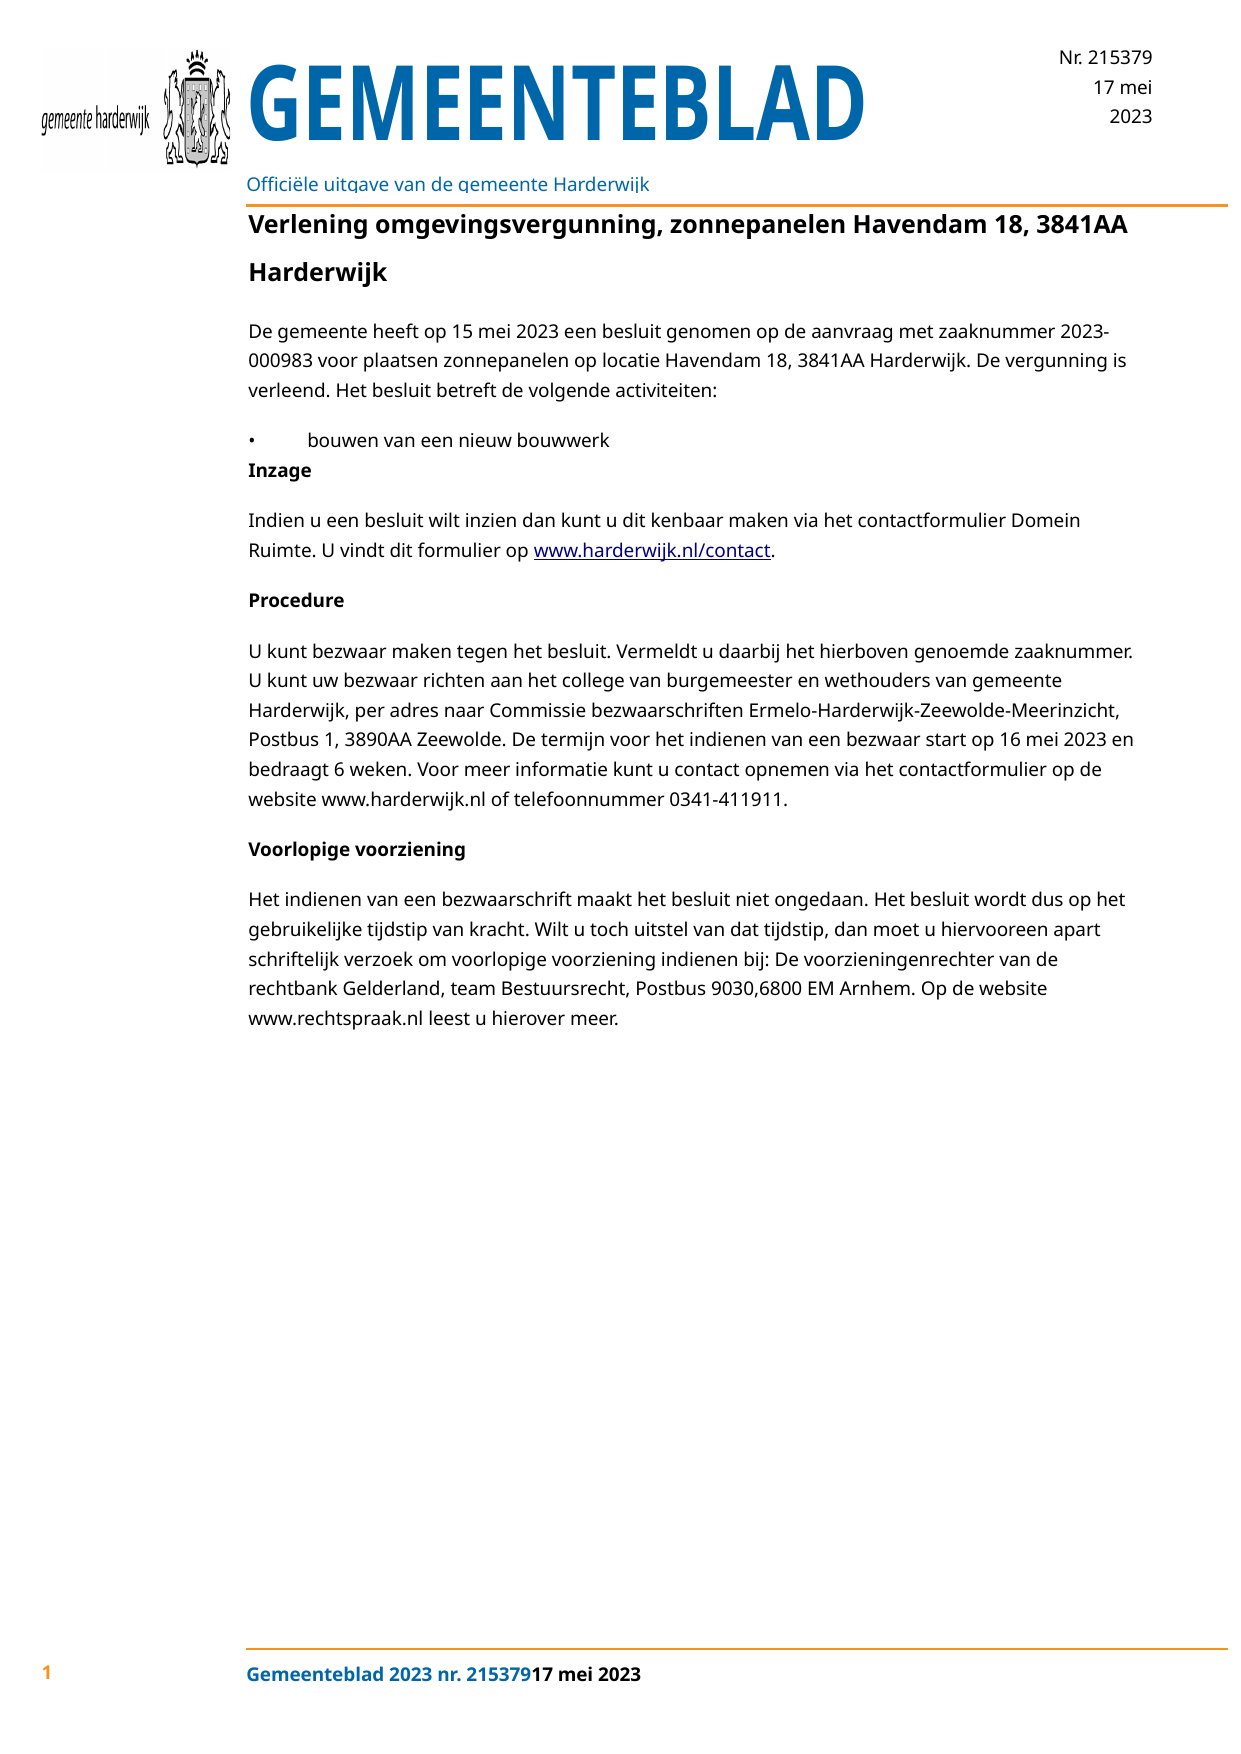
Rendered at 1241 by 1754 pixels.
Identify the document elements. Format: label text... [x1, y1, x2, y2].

text U kunt bezwaar maken tegen het besluit. Vermeldt u daarbij het hierboven genoemde zaaknummer. U kunt uw bezwaar richten aan het college van burgemeester en wethouders van gemeente Harderwijk, per adres naar Commissie bezwaarschriften Ermelo-Harderwijk-Zeewolde-Meerinzicht, Postbus 1, 3890AA Zeewolde. De termijn voor het indienen van een bezwaar start op 16 mei 2023 en bedraagt 6 weken. Voor meer informatie kunt u contact opnemen via het contactformulier op de website www.harderwijk.nl of telefoonnummer 0341-411911. [248, 638, 1152, 812]
text Indien u een besluit wilt inzien dan kunt u dit kenbaar maken via het contactformulier Domein Ruimte. U vindt dit formulier op www.harderwijk.nl/contact. [248, 507, 1152, 563]
text Procedure [248, 587, 1152, 613]
list bouwen van een nieuw bouwwerk [248, 427, 1152, 453]
text Voorlopige voorziening [248, 836, 1152, 862]
text Inzage [248, 457, 1152, 483]
text Verlening omgevingsvergunning, zonnepanelen Havendam 18, 3841AA Harderwijk [248, 207, 1152, 288]
text De gemeente heeft op 15 mei 2023 een besluit genomen op de aanvraag met zaaknummer 2023-000983 voor plaatsen zonnepanelen op locatie Havendam 18, 3841AA Harderwijk. De vergunning is verleend. Het besluit betreft de volgende activiteiten: [248, 318, 1152, 403]
text Het indienen van een bezwaarschrift maakt het besluit niet ongedaan. Het besluit wordt dus op het gebruikelijke tijdstip van kracht. Wilt u toch uitstel van dat tijdstip, dan moet u hiervooreen apart schriftelijk verzoek om voorlopige voorziening indienen bij: De voorzieningenrechter van de rechtbank Gelderland, team Bestuursrecht, Postbus 9030,6800 EM Arnhem. Op de website www.rechtspraak.nl leest u hierover meer. [248, 887, 1152, 1031]
picture [41, 47, 231, 172]
